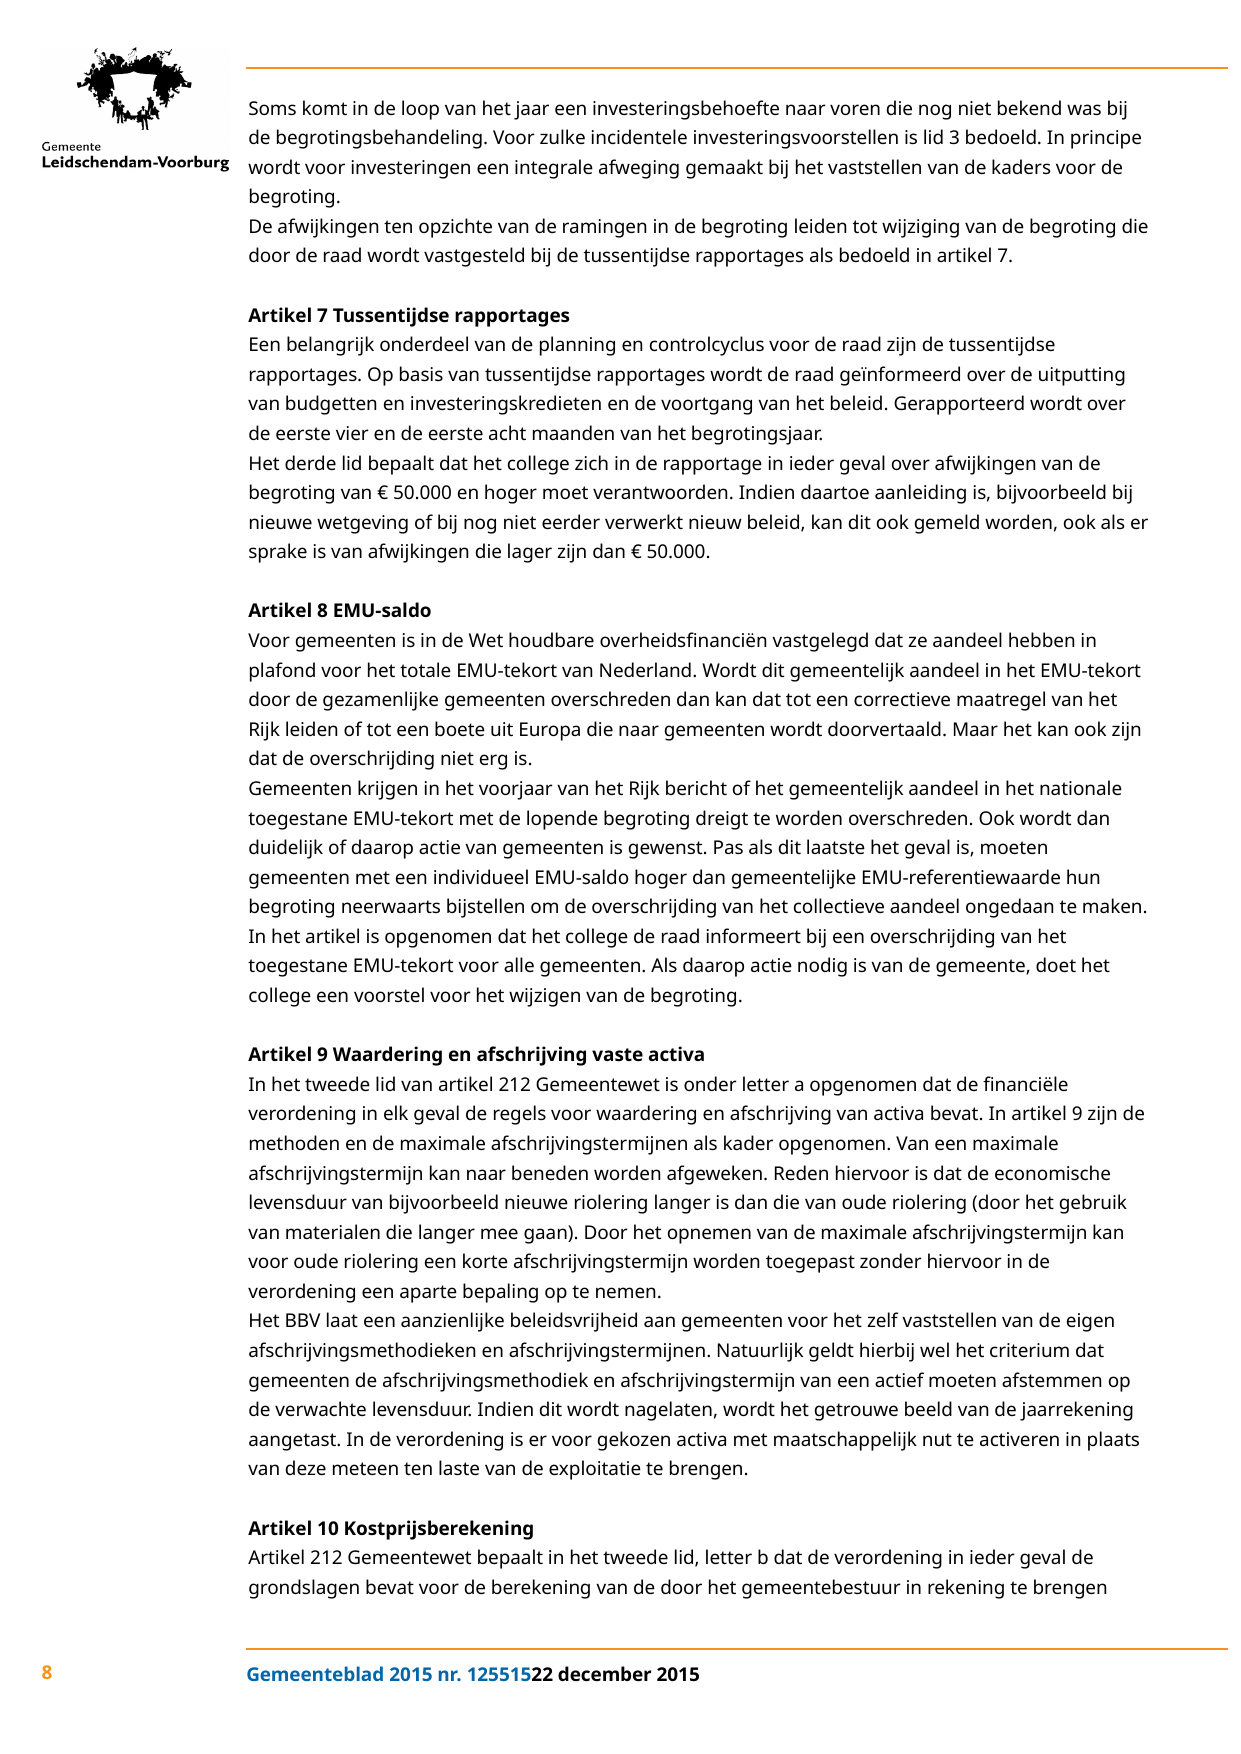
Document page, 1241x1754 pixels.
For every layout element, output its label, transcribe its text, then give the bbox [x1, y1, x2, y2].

text Artikel 7 Tussentijdse rapportages [248, 302, 1152, 328]
text Artikel 10 Kostprijsberekening [248, 1515, 1152, 1541]
text Artikel 212 Gemeentewet bepaalt in het tweede lid, letter b dat de verordening in ieder geval de grondslagen bevat voor de berekening van de door het gemeentebestuur in rekening te brengen [248, 1544, 1152, 1600]
text In het artikel is opgenomen dat het college de raad informeert bij een overschrijding van het toegestane EMU-tekort voor alle gemeenten. Als daarop actie nodig is van de gemeente, doet het college een voorstel voor het wijzigen van de begroting. [248, 923, 1152, 1008]
text Een belangrijk onderdeel van de planning en controlcyclus voor de raad zijn de tussentijdse rapportages. Op basis van tussentijdse rapportages wordt de raad geïnformeerd over de uitputting van budgetten en investeringskredieten en de voortgang van het beleid. Gerapporteerd wordt over de eerste vier en de eerste acht maanden van het begrotingsjaar. [248, 331, 1152, 446]
text Het BBV laat een aanzienlijke beleidsvrijheid aan gemeenten voor het zelf vaststellen van de eigen afschrijvingsmethodieken en afschrijvingstermijnen. Natuurlijk geldt hierbij wel het criterium dat gemeenten de afschrijvingsmethodiek en afschrijvingstermijn van een actief moeten afstemmen op de verwachte levensduur. Indien dit wordt nagelaten, wordt het getrouwe beeld van de jaarrekening aangetast. In de verordening is er voor gekozen activa met maatschappelijk nut te activeren in plaats van deze meteen ten laste van de exploitatie te brengen. [248, 1308, 1152, 1481]
text Artikel 9 Waardering en afschrijving vaste activa [248, 1041, 1152, 1067]
text De afwijkingen ten opzichte van de ramingen in de begroting leiden tot wijziging van de begroting die door de raad wordt vastgesteld bij de tussentijdse rapportages als bedoeld in artikel 7. [248, 213, 1152, 268]
text Gemeenten krijgen in het voorjaar van het Rijk bericht of het gemeentelijk aandeel in het nationale toegestane EMU-tekort met de lopende begroting dreigt te worden overschreden. Ook wordt dan duidelijk of daarop actie van gemeenten is gewenst. Pas als dit laatste het geval is, moeten gemeenten met een individueel EMU-saldo hoger dan gemeentelijke EMU-referentiewaarde hun begroting neerwaarts bijstellen om de overschrijding van het collectieve aandeel ongedaan te maken. [248, 775, 1152, 919]
text Soms komt in de loop van het jaar een investeringsbehoefte naar voren die nog niet bekend was bij de begrotingsbehandeling. Voor zulke incidentele investeringsvoorstellen is lid 3 bedoeld. In principe wordt voor investeringen een integrale afweging gemaakt bij het vaststellen van de kaders voor de begroting. [248, 95, 1152, 209]
text Artikel 8 EMU-saldo [248, 598, 1152, 623]
picture [41, 47, 231, 172]
text Het derde lid bepaalt dat het college zich in de rapportage in ieder geval over afwijkingen van de begroting van € 50.000 en hoger moet verantwoorden. Indien daartoe aanleiding is, bijvoorbeeld bij nieuwe wetgeving of bij nog niet eerder verwerkt nieuw beleid, kan dit ook gemeld worden, ook als er sprake is van afwijkingen die lager zijn dan € 50.000. [248, 450, 1152, 564]
text Voor gemeenten is in de Wet houdbare overheidsfinanciën vastgelegd dat ze aandeel hebben in plafond voor het totale EMU-tekort van Nederland. Wordt dit gemeentelijk aandeel in het EMU-tekort door de gezamenlijke gemeenten overschreden dan kan dat tot een correctieve maatregel van het Rijk leiden of tot een boete uit Europa die naar gemeenten wordt doorvertaald. Maar het kan ook zijn dat de overschrijding niet erg is. [248, 627, 1152, 771]
text In het tweede lid van artikel 212 Gemeentewet is onder letter a opgenomen dat de financiële verordening in elk geval de regels voor waardering en afschrijving van activa bevat. In artikel 9 zijn de methoden en de maximale afschrijvingstermijnen als kader opgenomen. Van een maximale afschrijvingstermijn kan naar beneden worden afgeweken. Reden hiervoor is dat de economische levensduur van bijvoorbeeld nieuwe riolering langer is dan die van oude riolering (door het gebruik van materialen die langer mee gaan). Door het opnemen van de maximale afschrijvingstermijn kan voor oude riolering een korte afschrijvingstermijn worden toegepast zonder hiervoor in de verordening een aparte bepaling op te nemen. [248, 1071, 1152, 1304]
